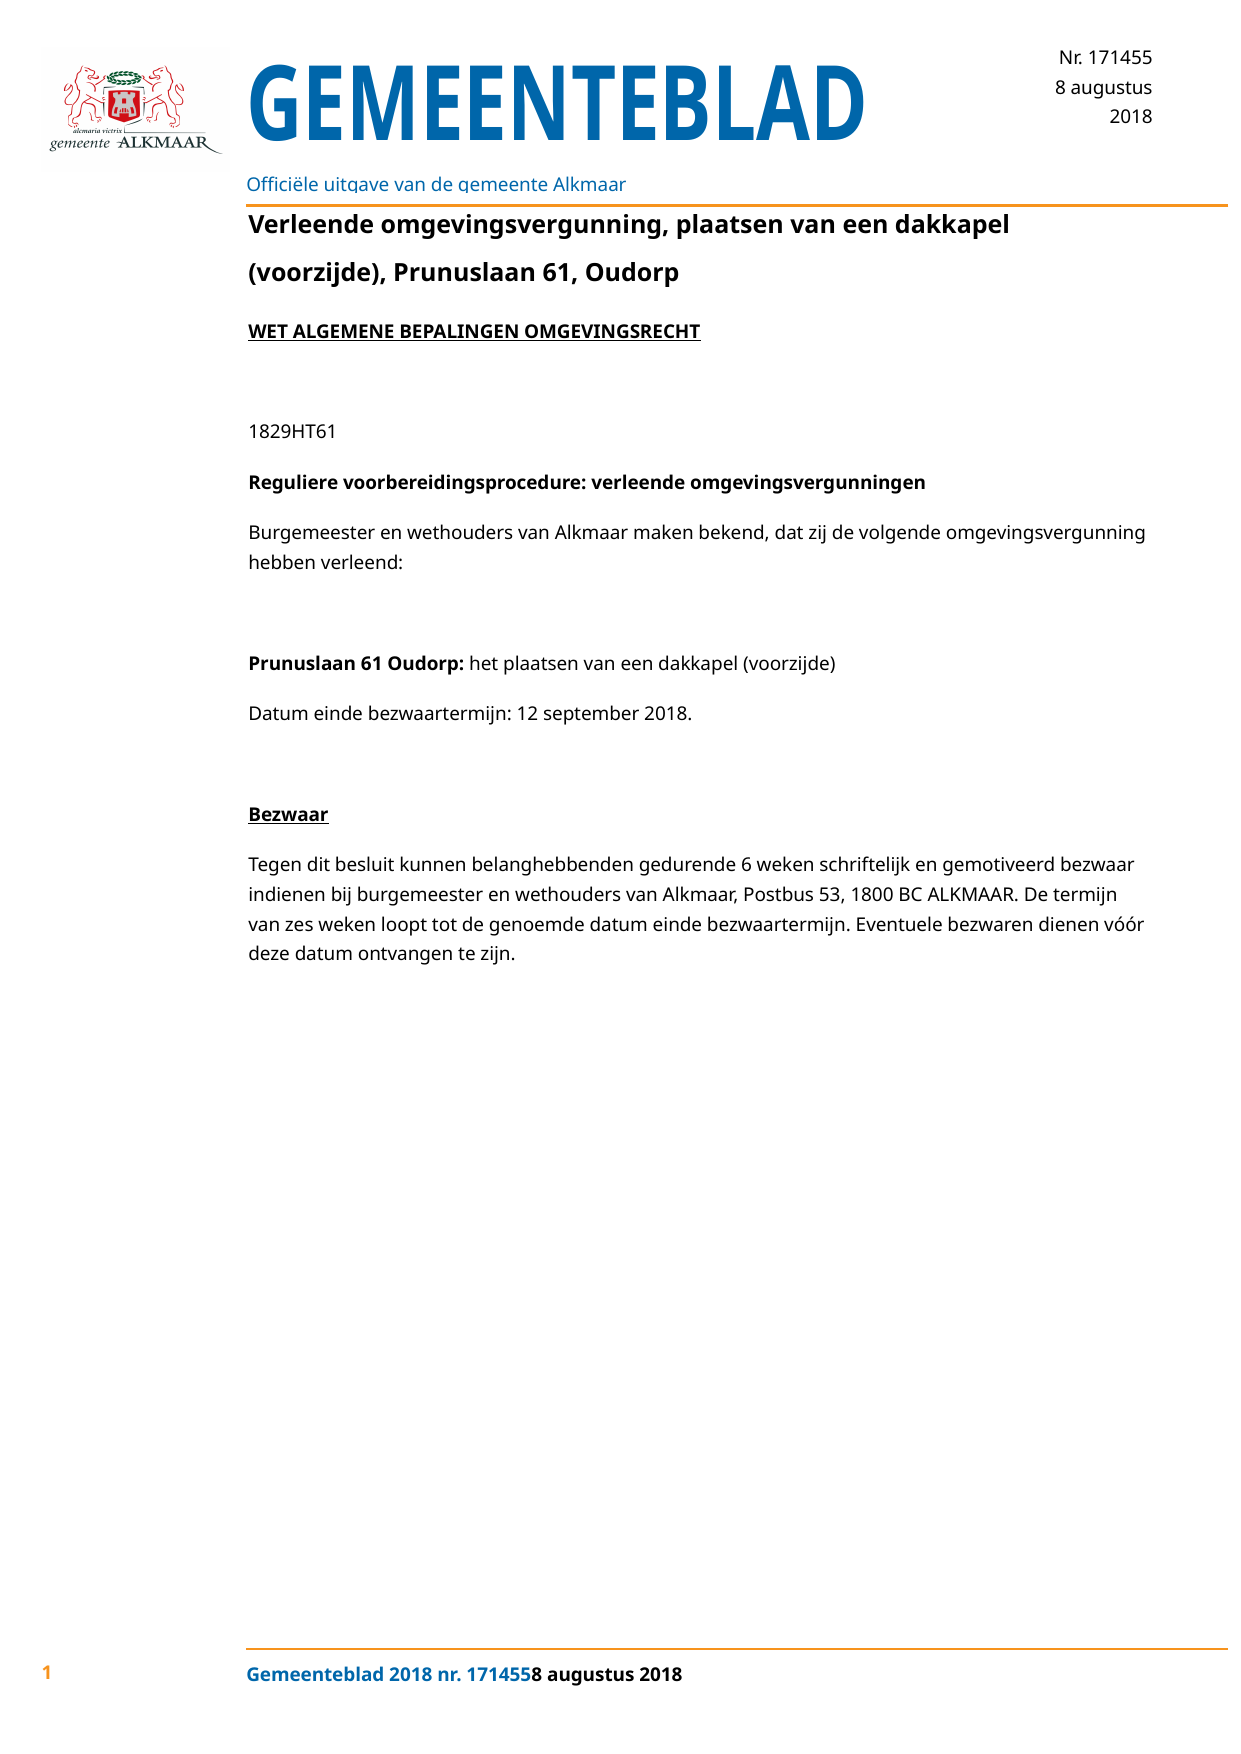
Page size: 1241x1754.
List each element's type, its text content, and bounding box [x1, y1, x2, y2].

text Verleende omgevingsvergunning, plaatsen van een dakkapel (voorzijde), Prunuslaan 61, Oudorp [248, 207, 1152, 288]
text Burgemeester en wethouders van Alkmaar maken bekend, dat zij de volgende omgevingsvergunning hebben verleend: [248, 519, 1152, 575]
text WET ALGEMENE BEPALINGEN OMGEVINGSRECHT [248, 318, 1152, 344]
text 1829HT61 [248, 419, 1152, 444]
picture [41, 47, 231, 172]
text Bezwaar [248, 801, 1152, 827]
text Reguliere voorbereidingsprocedure: verleende omgevingsvergunningen [248, 469, 1152, 495]
text Datum einde bezwaartermijn: 12 september 2018. [248, 700, 1152, 726]
text Prunuslaan 61 Oudorp: het plaatsen van een dakkapel (voorzijde) [248, 650, 1152, 676]
text Tegen dit besluit kunnen belanghebbenden gedurende 6 weken schriftelijk en gemotiveerd bezwaar indienen bij burgemeester en wethouders van Alkmaar, Postbus 53, 1800 BC ALKMAAR. De termijn van zes weken loopt tot de genoemde datum einde bezwaartermijn. Eventuele bezwaren dienen vóór deze datum ontvangen te zijn. [248, 852, 1152, 966]
